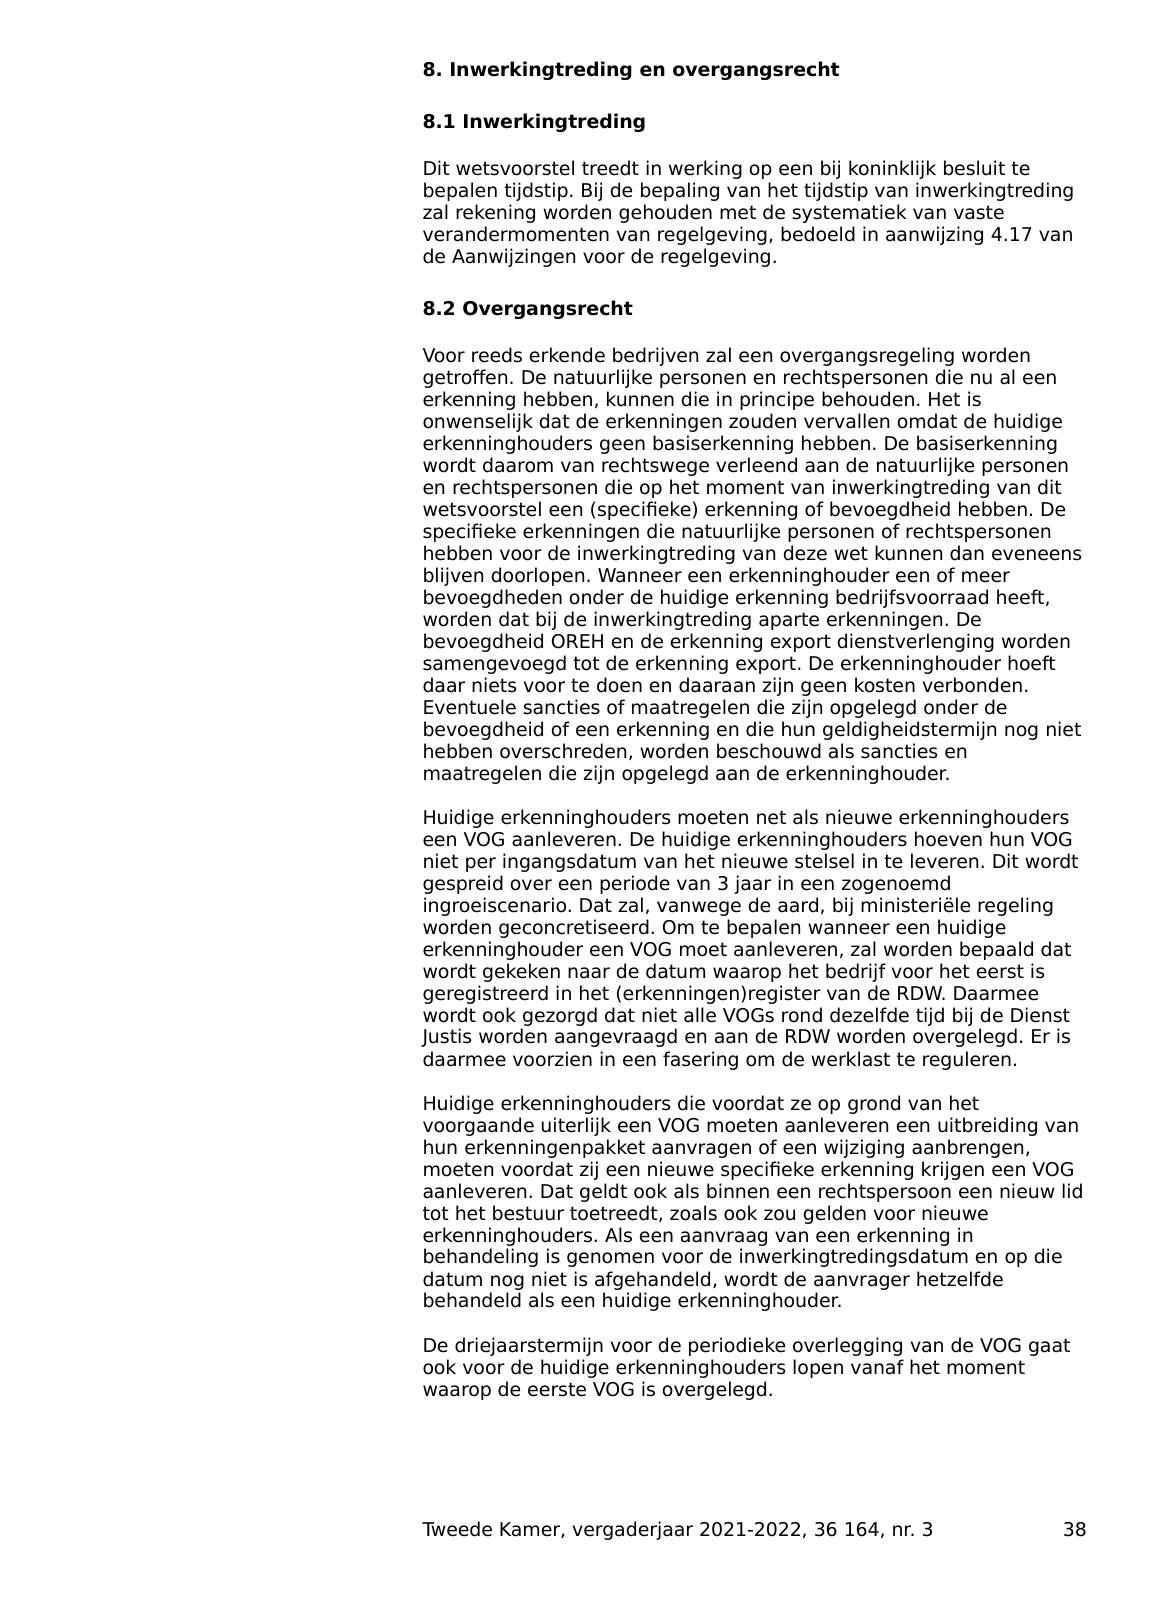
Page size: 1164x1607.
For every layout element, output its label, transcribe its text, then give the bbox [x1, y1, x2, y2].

text De driejaarstermijn voor de periodieke overlegging van de VOG gaat ook voor de huidige erkenninghouders lopen vanaf het moment waarop de eerste VOG is overgelegd. [422, 1334, 1087, 1401]
subtitle 8.1 Inwerkingtreding [422, 111, 1087, 133]
text Huidige erkenninghouders die voordat ze op grond van het voorgaande uiterlijk een VOG moeten aanleveren een uitbreiding van hun erkenningenpakket aanvragen of een wijziging aanbrengen, moeten voordat zij een nieuwe specifieke erkenning krijgen een VOG aanleveren. Dat geldt ook als binnen een rechtspersoon een nieuw lid tot het bestuur toetreedt, zoals ook zou gelden voor nieuwe erkenninghouders. Als een aanvraag van een erkenning in behandeling is genomen voor de inwerkingtredingsdatum en op die datum nog niet is afgehandeld, wordt de aanvrager hetzelfde behandeld als een huidige erkenninghouder. [422, 1093, 1087, 1312]
subtitle 8. Inwerkingtreding en overgangsrecht [422, 59, 1087, 81]
text Voor reeds erkende bedrijven zal een overgangsregeling worden getroffen. De natuurlijke personen en rechtspersonen die nu al een erkenning hebben, kunnen die in principe behouden. Het is onwenselijk dat de erkenningen zouden vervallen omdat de huidige erkenninghouders geen basiserkenning hebben. De basiserkenning wordt daarom van rechtswege verleend aan de natuurlijke personen en rechtspersonen die op het moment van inwerkingtreding van dit wetsvoorstel een (specifieke) erkenning of bevoegdheid hebben. De specifieke erkenningen die natuurlijke personen of rechtspersonen hebben voor de inwerkingtreding van deze wet kunnen dan eveneens blijven doorlopen. Wanneer een erkenninghouder een of meer bevoegdheden onder de huidige erkenning bedrijfsvoorraad heeft, worden dat bij de inwerkingtreding aparte erkenningen. De bevoegdheid OREH en de erkenning export dienstverlenging worden samengevoegd tot de erkenning export. De erkenninghouder hoeft daar niets voor te doen en daaraan zijn geen kosten verbonden. Eventuele sancties of maatregelen die zijn opgelegd onder de bevoegdheid of een erkenning en die hun geldigheidstermijn nog niet hebben overschreden, worden beschouwd als sancties en maatregelen die zijn opgelegd aan de erkenninghouder. [422, 345, 1087, 784]
text Dit wetsvoorstel treedt in werking op een bij koninklijk besluit te bepalen tijdstip. Bij de bepaling van het tijdstip van inwerkingtreding zal rekening worden gehouden met de systematiek van vaste verandermomenten van regelgeving, bedoeld in aanwijzing 4.17 van de Aanwijzingen voor de regelgeving. [422, 158, 1087, 268]
text Huidige erkenninghouders moeten net als nieuwe erkenninghouders een VOG aanleveren. De huidige erkenninghouders hoeven hun VOG niet per ingangsdatum van het nieuwe stelsel in te leveren. Dit wordt gespreid over een periode van 3 jaar in een zogenoemd ingroeiscenario. Dat zal, vanwege de aard, bij ministeriële regeling worden geconcretiseerd. Om te bepalen wanneer een huidige erkenninghouder een VOG moet aanleveren, zal worden bepaald dat wordt gekeken naar de datum waarop het bedrijf voor het eerst is geregistreerd in het (erkenningen)register van de RDW. Daarmee wordt ook gezorgd dat niet alle VOGs rond dezelfde tijd bij de Dienst Justis worden aangevraagd en aan de RDW worden overgelegd. Er is daarmee voorzien in een fasering om de werklast te reguleren. [422, 807, 1087, 1070]
subtitle 8.2 Overgangsrecht [422, 298, 1087, 320]
